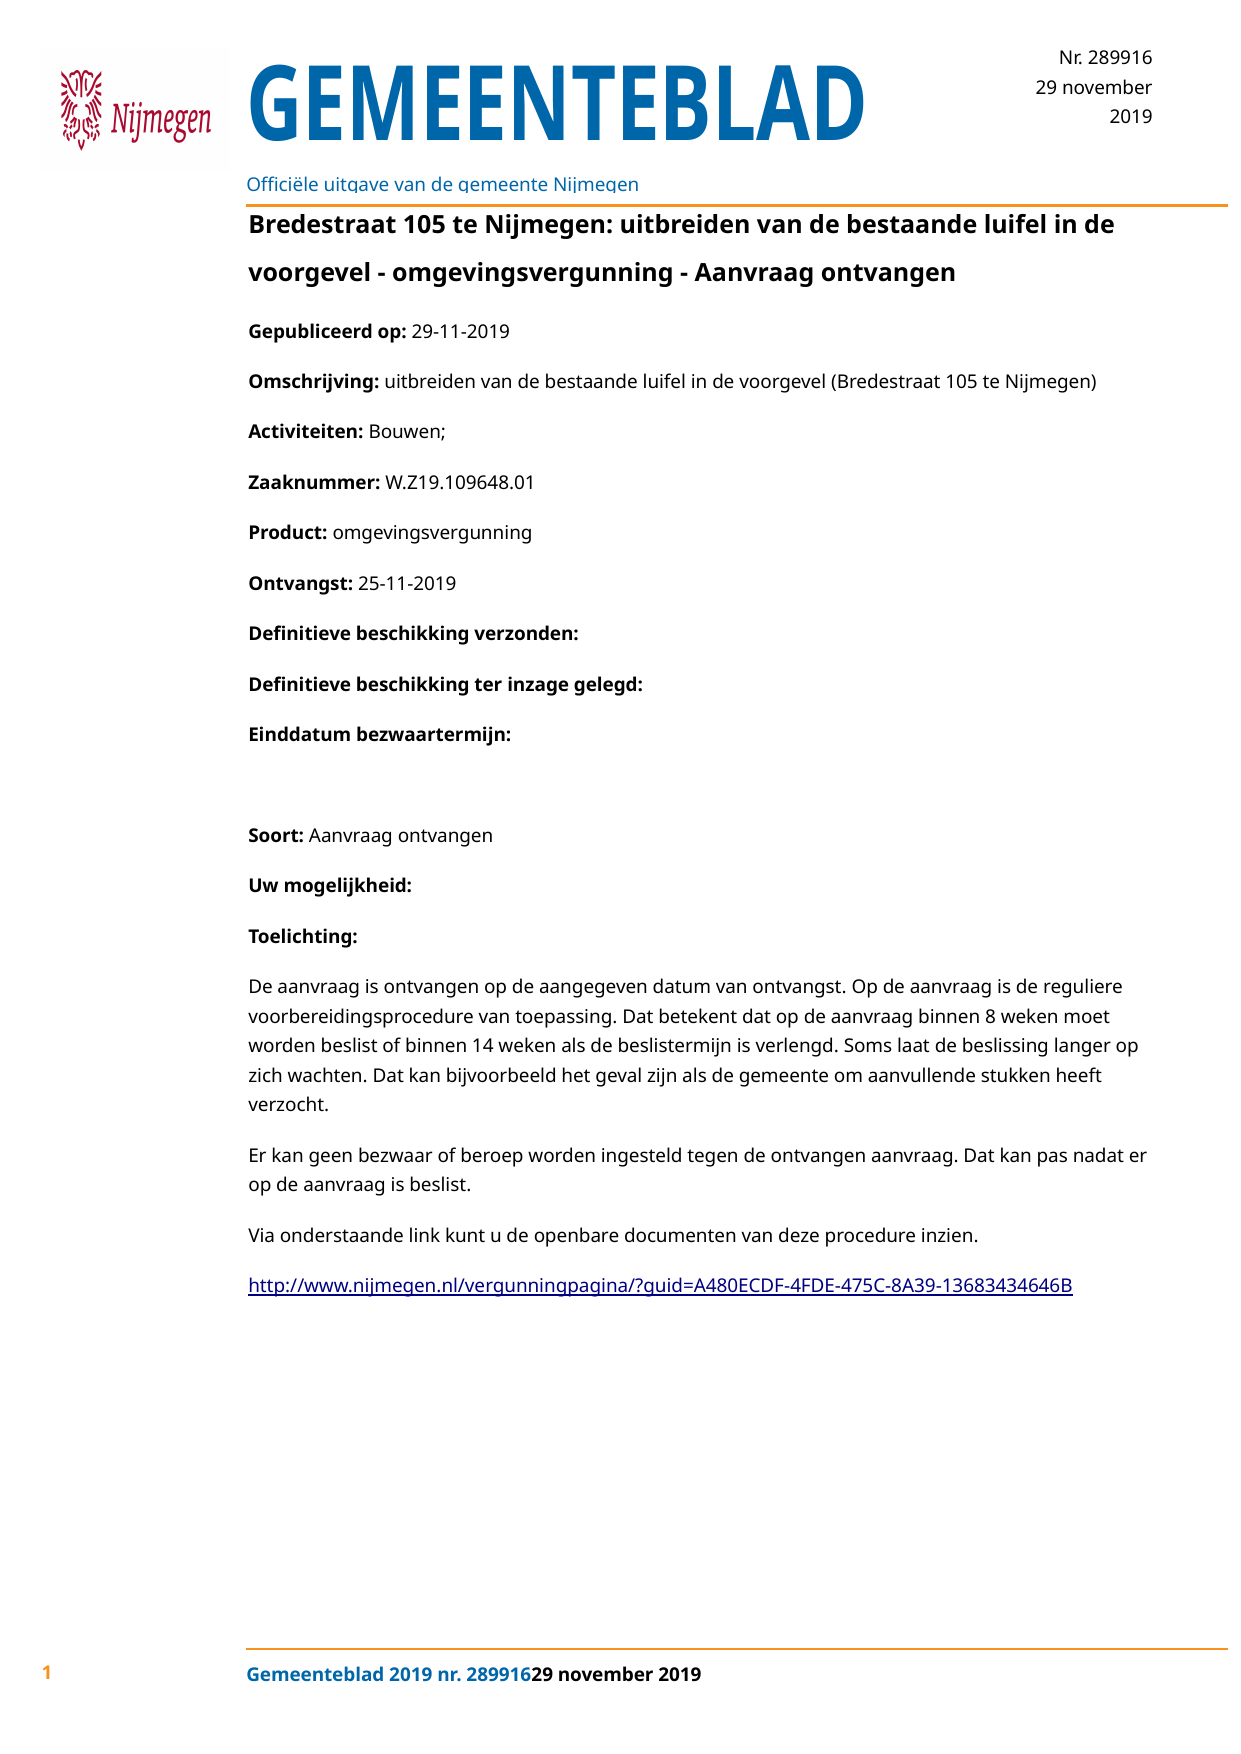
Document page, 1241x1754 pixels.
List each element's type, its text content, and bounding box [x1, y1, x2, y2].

text De aanvraag is ontvangen op de aangegeven datum van ontvangst. Op de aanvraag is de reguliere voorbereidingsprocedure van toepassing. Dat betekent dat op de aanvraag binnen 8 weken moet worden beslist of binnen 14 weken als de beslistermijn is verlengd. Soms laat de beslissing langer op zich wachten. Dat kan bijvoorbeeld het geval zijn als de gemeente om aanvullende stukken heeft verzocht. [248, 973, 1152, 1117]
text Toelichting: [248, 923, 1152, 949]
text Definitieve beschikking verzonden: [248, 620, 1152, 646]
text http://www.nijmegen.nl/vergunningpagina/?guid=A480ECDF-4FDE-475C-8A39-13683434646B [248, 1272, 1152, 1298]
text Product: omgevingsvergunning [248, 519, 1152, 545]
text Er kan geen bezwaar of beroep worden ingesteld tegen de ontvangen aanvraag. Dat kan pas nadat er op de aanvraag is beslist. [248, 1142, 1152, 1197]
text Gepubliceerd op: 29-11-2019 [248, 318, 1152, 344]
text Bredestraat 105 te Nijmegen: uitbreiden van de bestaande luifel in de voorgevel - omgevingsvergunning - Aanvraag ontvangen [248, 207, 1152, 288]
picture [41, 47, 231, 172]
text Omschrijving: uitbreiden van de bestaande luifel in de voorgevel (Bredestraat 105 te Nijmegen) [248, 368, 1152, 394]
text Activiteiten: Bouwen; [248, 419, 1152, 444]
text Uw mogelijkheid: [248, 872, 1152, 898]
text Ontvangst: 25-11-2019 [248, 570, 1152, 596]
text Definitieve beschikking ter inzage gelegd: [248, 671, 1152, 697]
text Soort: Aanvraag ontvangen [248, 822, 1152, 848]
text Einddatum bezwaartermijn: [248, 721, 1152, 747]
text Zaaknummer: W.Z19.109648.01 [248, 469, 1152, 495]
text Via onderstaande link kunt u de openbare documenten van deze procedure inzien. [248, 1222, 1152, 1248]
